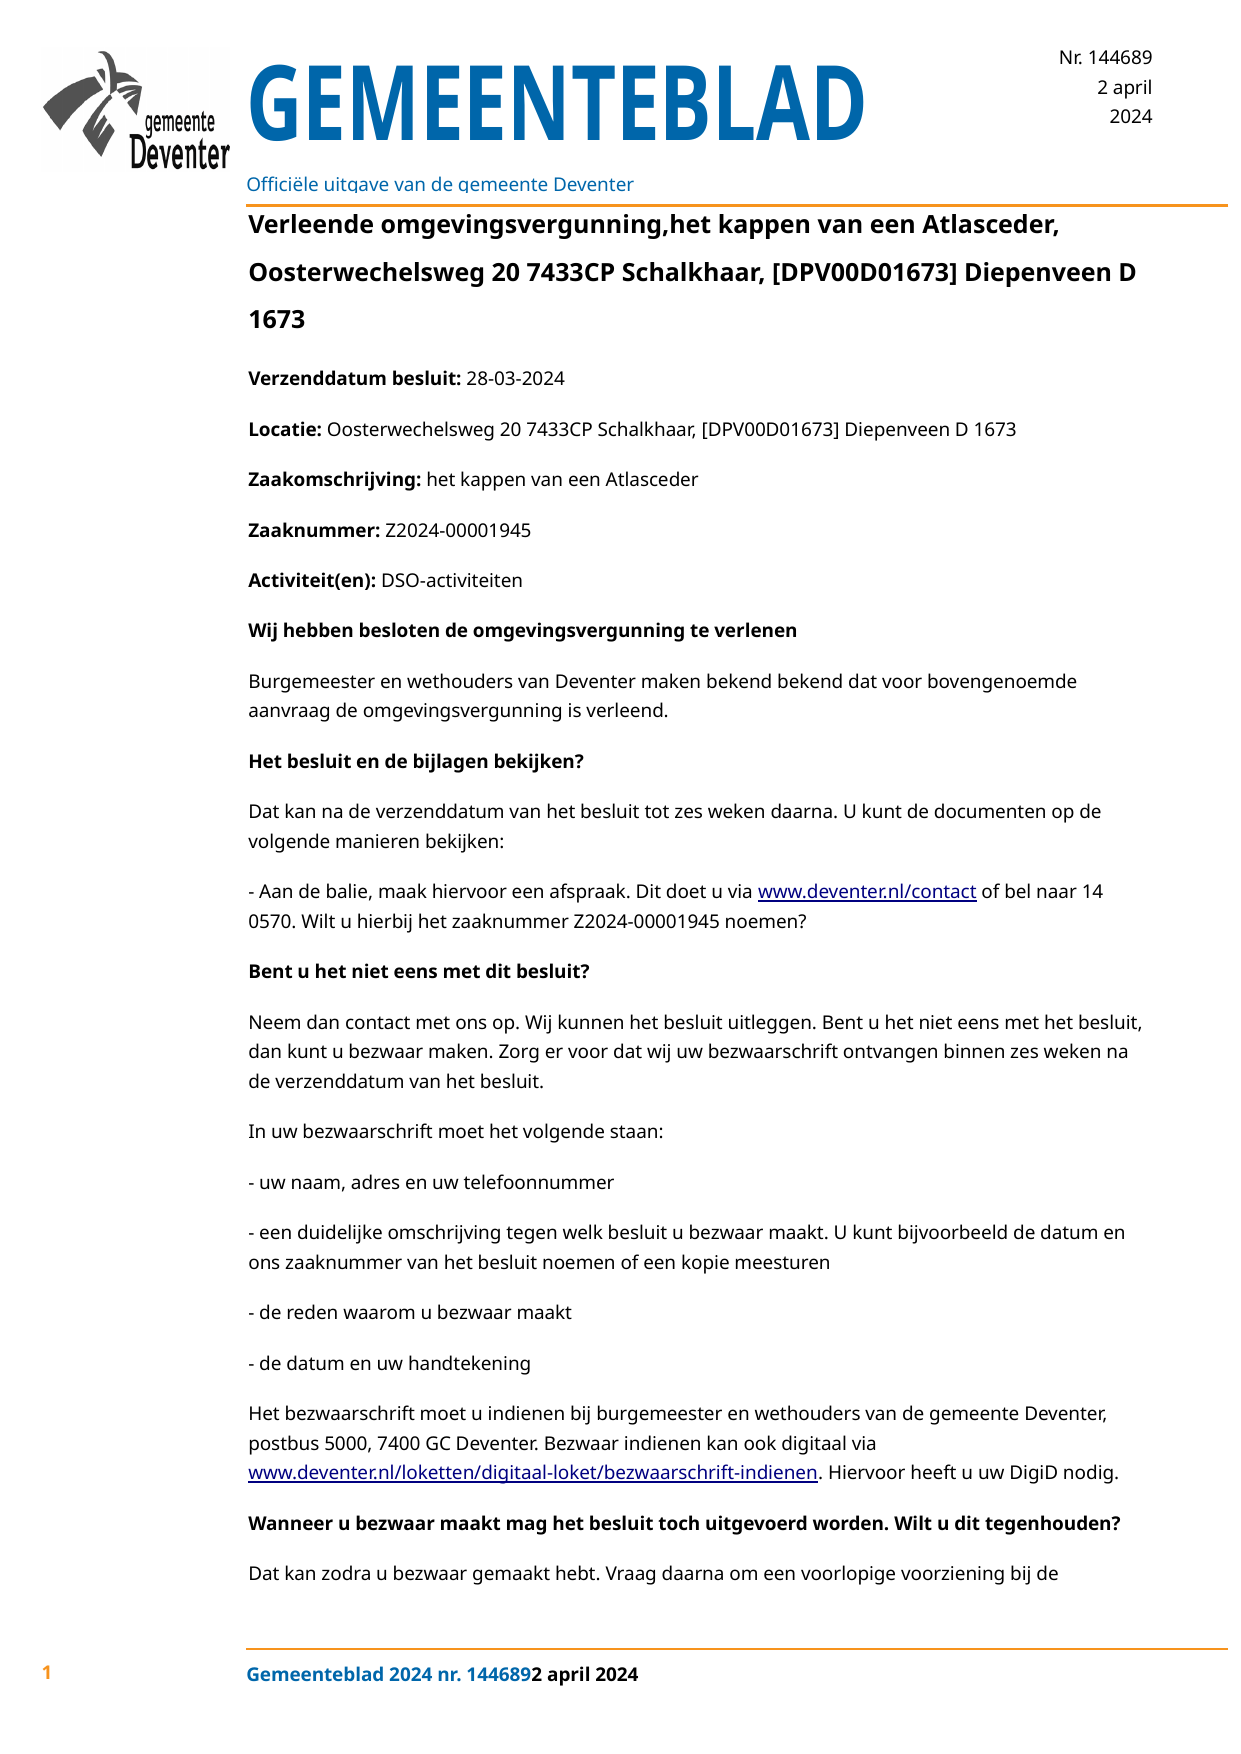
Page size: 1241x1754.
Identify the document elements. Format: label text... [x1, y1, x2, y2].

text Bent u het niet eens met dit besluit? [248, 958, 1152, 984]
text Het besluit en de bijlagen bekijken? [248, 748, 1152, 774]
text Locatie: Oosterwechelsweg 20 7433CP Schalkhaar, [DPV00D01673] Diepenveen D 1673 [248, 416, 1152, 442]
text - uw naam, adres en uw telefoonnummer [248, 1169, 1152, 1194]
text Verzenddatum besluit: 28-03-2024 [248, 366, 1152, 391]
text Zaaknummer: Z2024-00001945 [248, 517, 1152, 542]
text Burgemeester en wethouders van Deventer maken bekend bekend dat voor bovengenoemde aanvraag de omgevingsvergunning is verleend. [248, 668, 1152, 723]
text Zaakomschrijving: het kappen van een Atlasceder [248, 466, 1152, 492]
text Wanneer u bezwaar maakt mag het besluit toch uitgevoerd worden. Wilt u dit tegenhouden? [248, 1510, 1152, 1535]
text In uw bezwaarschrift moet het volgende staan: [248, 1118, 1152, 1144]
text Wij hebben besloten de omgevingsvergunning te verlenen [248, 618, 1152, 643]
text Neem dan contact met ons op. Wij kunnen het besluit uitleggen. Bent u het niet eens met het besluit, dan kunt u bezwaar maken. Zorg er voor dat wij uw bezwaarschrift ontvangen binnen zes weken na de verzenddatum van het besluit. [248, 1009, 1152, 1094]
text - de datum en uw handtekening [248, 1350, 1152, 1375]
text Het bezwaarschrift moet u indienen bij burgemeester en wethouders van de gemeente Deventer, postbus 5000, 7400 GC Deventer. Bezwaar indienen kan ook digitaal via www.deventer.nl/loketten/digitaal-loket/bezwaarschrift-indienen. Hiervoor heeft u uw DigiD nodig. [248, 1400, 1152, 1485]
text Dat kan zodra u bezwaar gemaakt hebt. Vraag daarna om een voorlopige voorziening bij de [248, 1560, 1152, 1586]
picture [41, 47, 231, 172]
text - een duidelijke omschrijving tegen welk besluit u bezwaar maakt. U kunt bijvoorbeeld de datum en ons zaaknummer van het besluit noemen of een kopie meesturen [248, 1219, 1152, 1274]
text Verleende omgevingsvergunning,het kappen van een Atlasceder, Oosterwechelsweg 20 7433CP Schalkhaar, [DPV00D01673] Diepenveen D 1673 [248, 207, 1152, 336]
text - Aan de balie, maak hiervoor een afspraak. Dit doet u via www.deventer.nl/contact of bel naar 14 0570. Wilt u hierbij het zaaknummer Z2024-00001945 noemen? [248, 878, 1152, 934]
text Activiteit(en): DSO-activiteiten [248, 567, 1152, 593]
text - de reden waarom u bezwaar maakt [248, 1299, 1152, 1325]
text Dat kan na de verzenddatum van het besluit tot zes weken daarna. U kunt de documenten op de volgende manieren bekijken: [248, 798, 1152, 854]
